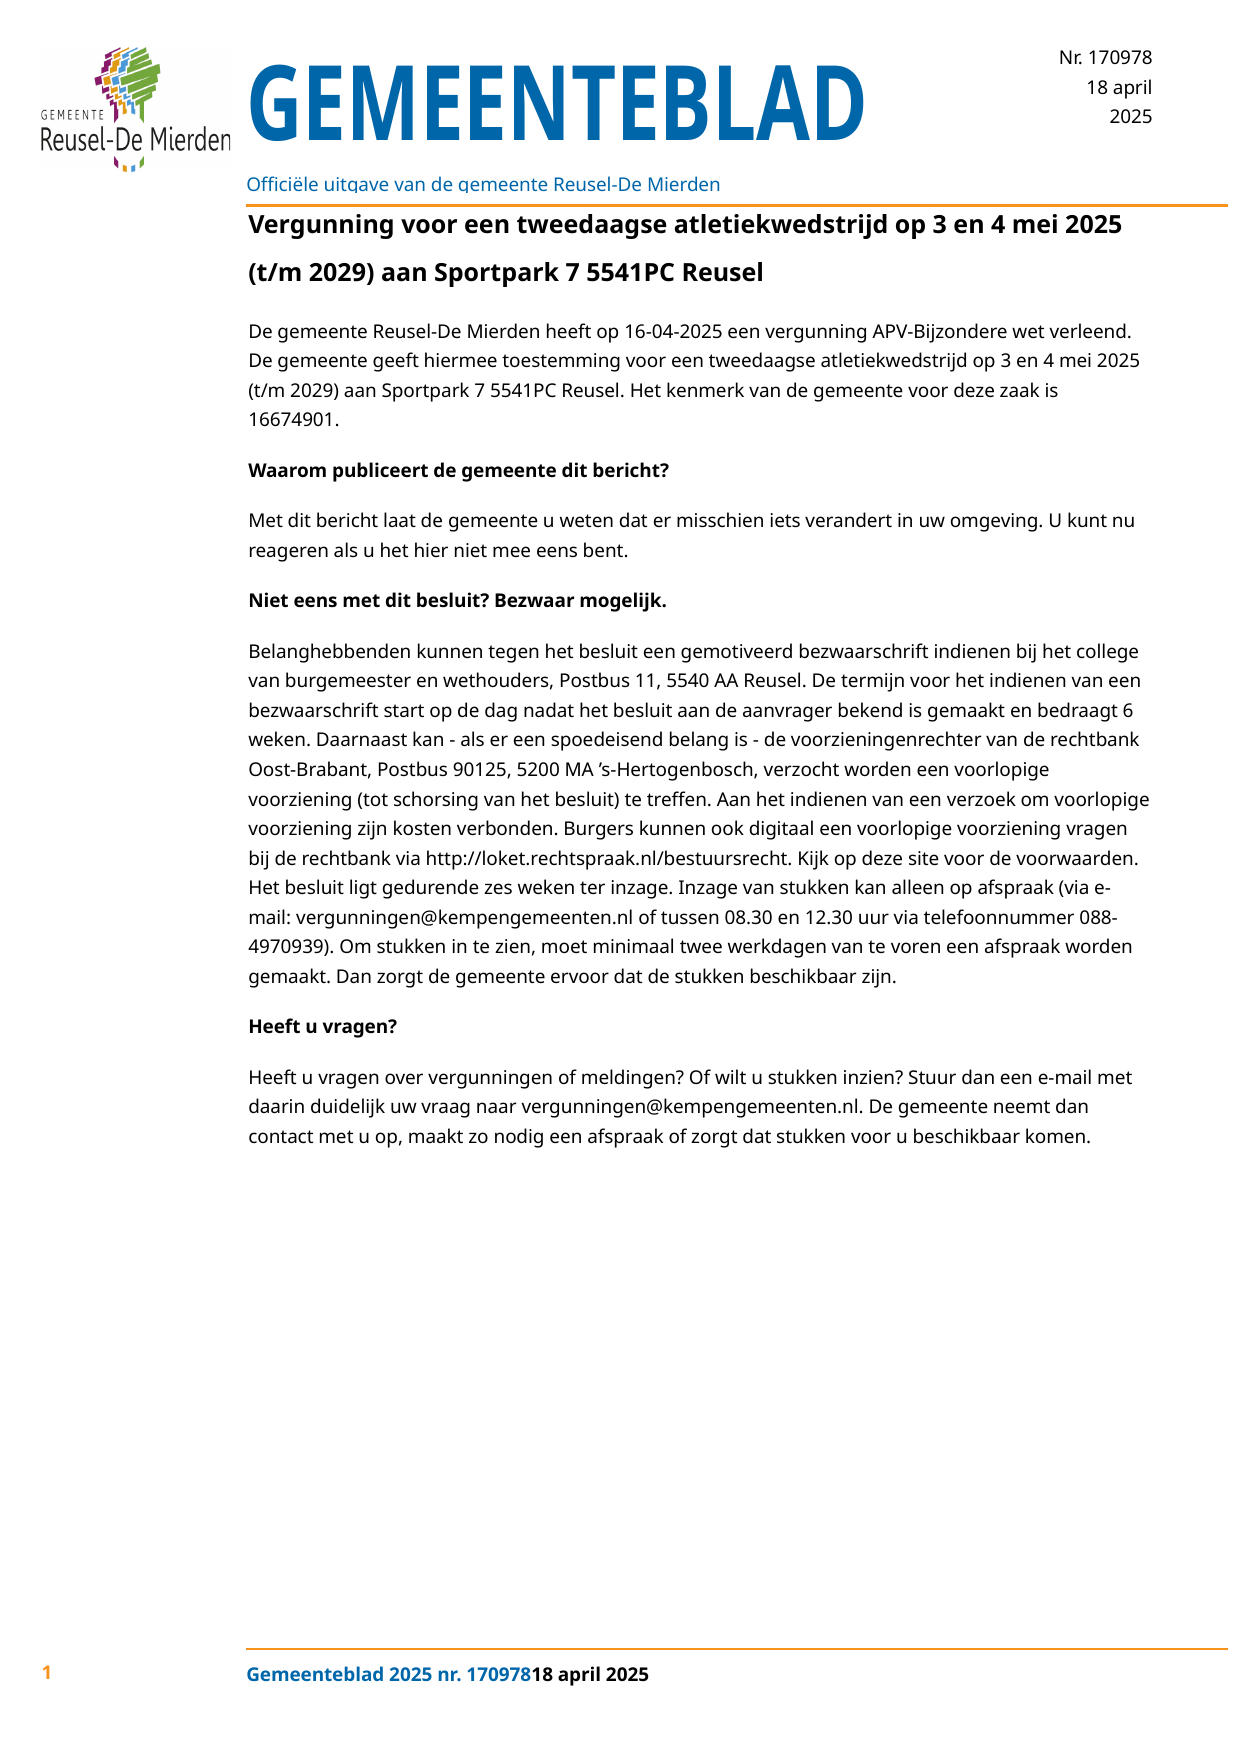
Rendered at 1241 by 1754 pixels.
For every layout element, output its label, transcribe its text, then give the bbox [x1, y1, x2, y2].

text Heeft u vragen over vergunningen of meldingen? Of wilt u stukken inzien? Stuur dan een e-mail met daarin duidelijk uw vraag naar vergunningen@kempengemeenten.nl. De gemeente neemt dan contact met u op, maakt zo nodig een afspraak of zorgt dat stukken voor u beschikbaar komen. [248, 1064, 1152, 1149]
text Niet eens met dit besluit? Bezwaar mogelijk. [248, 587, 1152, 613]
picture [41, 47, 231, 172]
text De gemeente Reusel-De Mierden heeft op 16-04-2025 een vergunning APV-Bijzondere wet verleend. De gemeente geeft hiermee toestemming voor een tweedaagse atletiekwedstrijd op 3 en 4 mei 2025 (t/m 2029) aan Sportpark 7 5541PC Reusel. Het kenmerk van de gemeente voor deze zaak is 16674901. [248, 318, 1152, 432]
text Met dit bericht laat de gemeente u weten dat er misschien iets verandert in uw omgeving. U kunt nu reageren als u het hier niet mee eens bent. [248, 507, 1152, 563]
text Heeft u vragen? [248, 1014, 1152, 1039]
text Waarom publiceert de gemeente dit bericht? [248, 457, 1152, 483]
text Belanghebbenden kunnen tegen het besluit een gemotiveerd bezwaarschrift indienen bij het college van burgemeester en wethouders, Postbus 11, 5540 AA Reusel. De termijn voor het indienen van een bezwaarschrift start op de dag nadat het besluit aan de aanvrager bekend is gemaakt en bedraagt 6 weken. Daarnaast kan - als er een spoedeisend belang is - de voorzieningenrechter van de rechtbank Oost-Brabant, Postbus 90125, 5200 MA ’s-Hertogenbosch, verzocht worden een voorlopige voorziening (tot schorsing van het besluit) te treffen. Aan het indienen van een verzoek om voorlopige voorziening zijn kosten verbonden. Burgers kunnen ook digitaal een voorlopige voorziening vragen bij de rechtbank via http://loket.rechtspraak.nl/bestuursrecht. Kijk op deze site voor de voorwaarden. Het besluit ligt gedurende zes weken ter inzage. Inzage van stukken kan alleen op afspraak (via e-mail: vergunningen@kempengemeenten.nl of tussen 08.30 en 12.30 uur via telefoonnummer 088-4970939). Om stukken in te zien, moet minimaal twee werkdagen van te voren een afspraak worden gemaakt. Dan zorgt de gemeente ervoor dat de stukken beschikbaar zijn. [248, 638, 1152, 989]
text Vergunning voor een tweedaagse atletiekwedstrijd op 3 en 4 mei 2025 (t/m 2029) aan Sportpark 7 5541PC Reusel [248, 207, 1152, 288]
